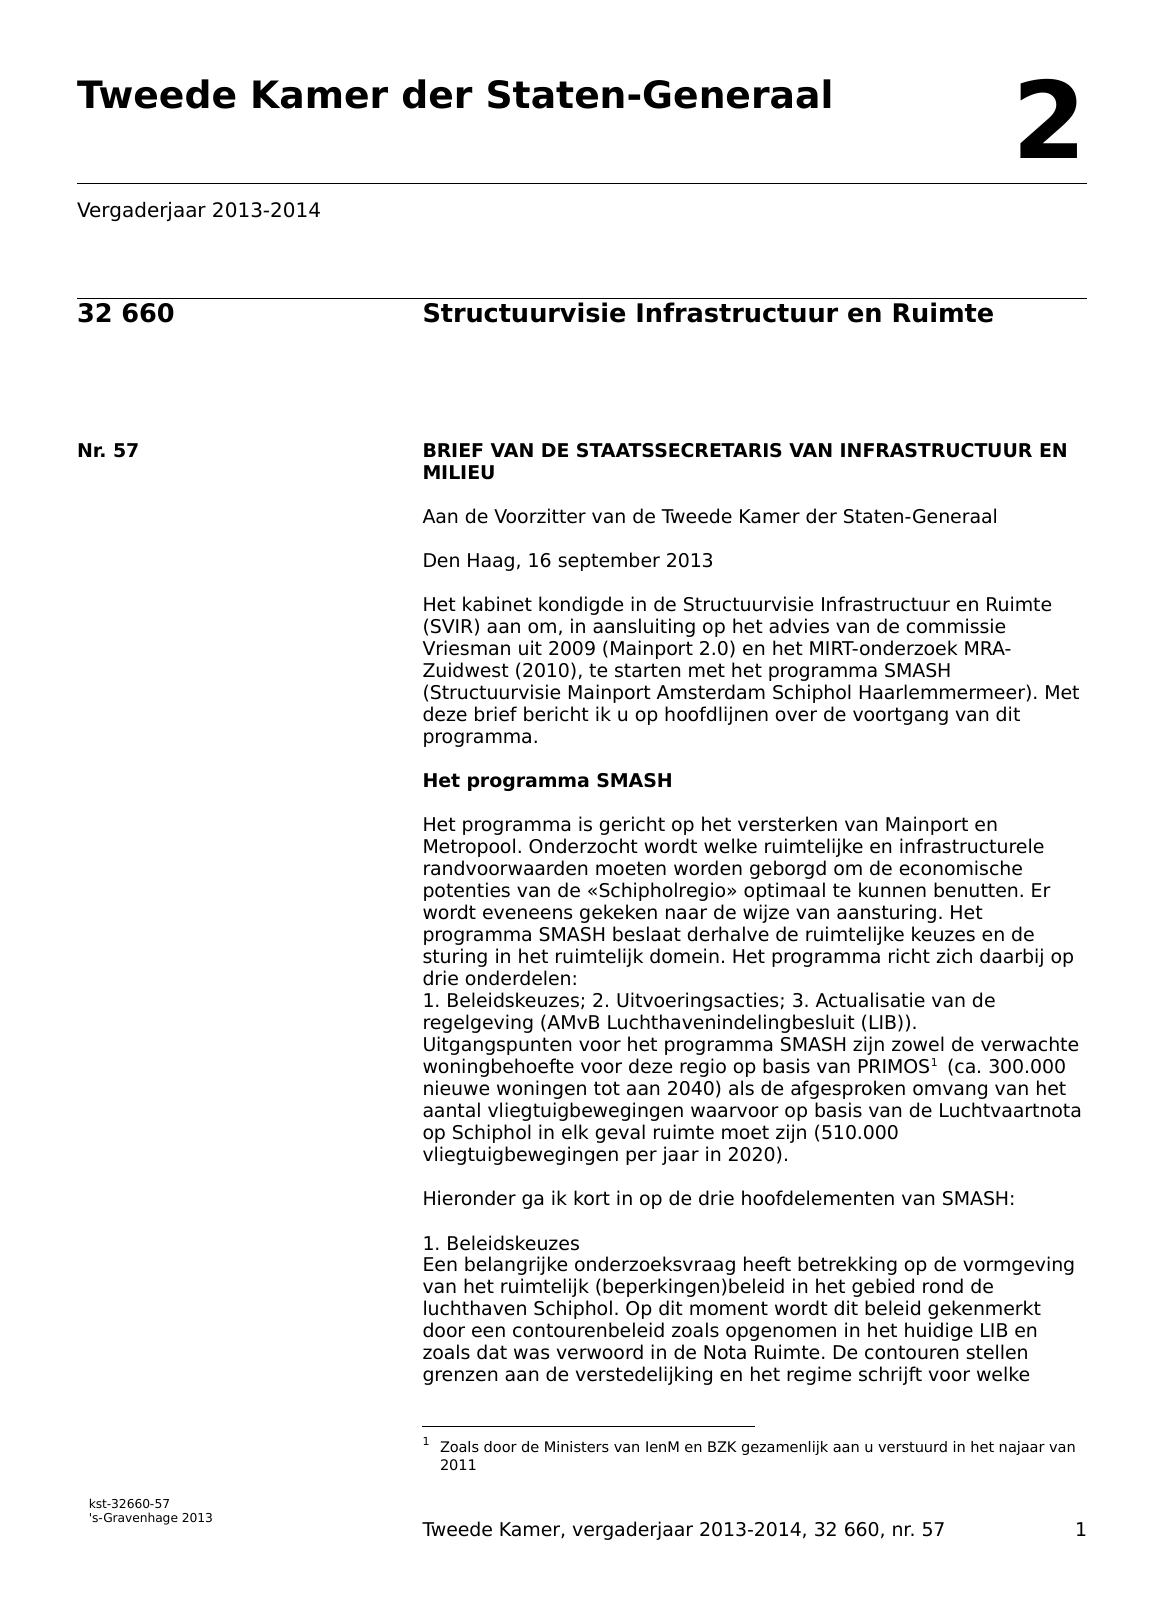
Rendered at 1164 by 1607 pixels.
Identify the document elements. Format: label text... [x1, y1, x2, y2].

text Het kabinet kondigde in de Structuurvisie Infrastructuur en Ruimte (SVIR) aan om, in aansluiting op het advies van de commissie Vriesman uit 2009 (Mainport 2.0) en het MIRT-onderzoek MRA-Zuidwest (2010), te starten met het programma SMASH (Structuurvisie Mainport Amsterdam Schiphol Haarlemmermeer). Met deze brief bericht ik u op hoofdlijnen over de voortgang van dit programma. [422, 594, 1087, 748]
text 's-Gravenhage 2013 [88, 1511, 323, 1525]
table_header 2 [886, 59, 1087, 183]
text Aan de Voorzitter van de Tweede Kamer der Staten-Generaal [422, 506, 1087, 528]
text 1. Beleidskeuzes; 2. Uitvoeringsacties; 3. Actualisatie van de regelgeving (AMvB Luchthavenindelingbesluit (LIB)). [422, 990, 1087, 1034]
text Een belangrijke onderzoeksvraag heeft betrekking op de vormgeving van het ruimtelijk (beperkingen)beleid in het gebied rond de luchthaven Schiphol. Op dit moment wordt dit beleid gekenmerkt door een contourenbeleid zoals opgenomen in het huidige LIB en zoals dat was verwoord in de Nota Ruimte. De contouren stellen grenzen aan de verstedelijking en het regime schrijft voor welke [422, 1254, 1087, 1386]
text Het programma is gericht op het versterken van Mainport en Metropool. Onderzocht wordt welke ruimtelijke en infrastructurele randvoorwaarden moeten worden geborgd om de economische potenties van de «Schipholregio» optimaal te kunnen benutten. Er wordt eveneens gekeken naar de wijze van aansturing. Het programma SMASH beslaat derhalve de ruimtelijke keuzes en de sturing in het ruimtelijk domein. Het programma richt zich daarbij op drie onderdelen: [422, 814, 1087, 990]
table_cell Vergaderjaar 2013-2014 [77, 184, 1087, 298]
text 1. Beleidskeuzes [422, 1232, 1087, 1254]
text Zoals door de Ministers van IenM en BZK gezamenlijk aan u verstuurd in het najaar van 2011 [422, 1435, 1087, 1474]
subtitle 32 660 Structuurvisie Infrastructuur en Ruimte [77, 299, 1087, 329]
table_header Tweede Kamer der Staten-Generaal [77, 59, 886, 183]
subtitle Het programma SMASH [422, 770, 1087, 792]
text Hieronder ga ik kort in op de drie hoofdelementen van SMASH: [422, 1188, 1087, 1210]
text Uitgangspunten voor het programma SMASH zijn zowel de verwachte woningbehoefte voor deze regio op basis van PRIMOS (ca. 300.000 nieuwe woningen tot aan 2040) als de afgesproken omvang van het aantal vliegtuigbewegingen waarvoor op basis van de Luchtvaartnota op Schiphol in elk geval ruimte moet zijn (510.000 vliegtuigbewegingen per jaar in 2020). [422, 1034, 1087, 1166]
text kst-32660-57 [88, 1497, 323, 1511]
text Den Haag, 16 september 2013 [422, 550, 1087, 572]
subtitle Nr. 57 BRIEF VAN DE STAATSSECRETARIS VAN INFRASTRUCTUUR EN MILIEU [77, 440, 1087, 484]
